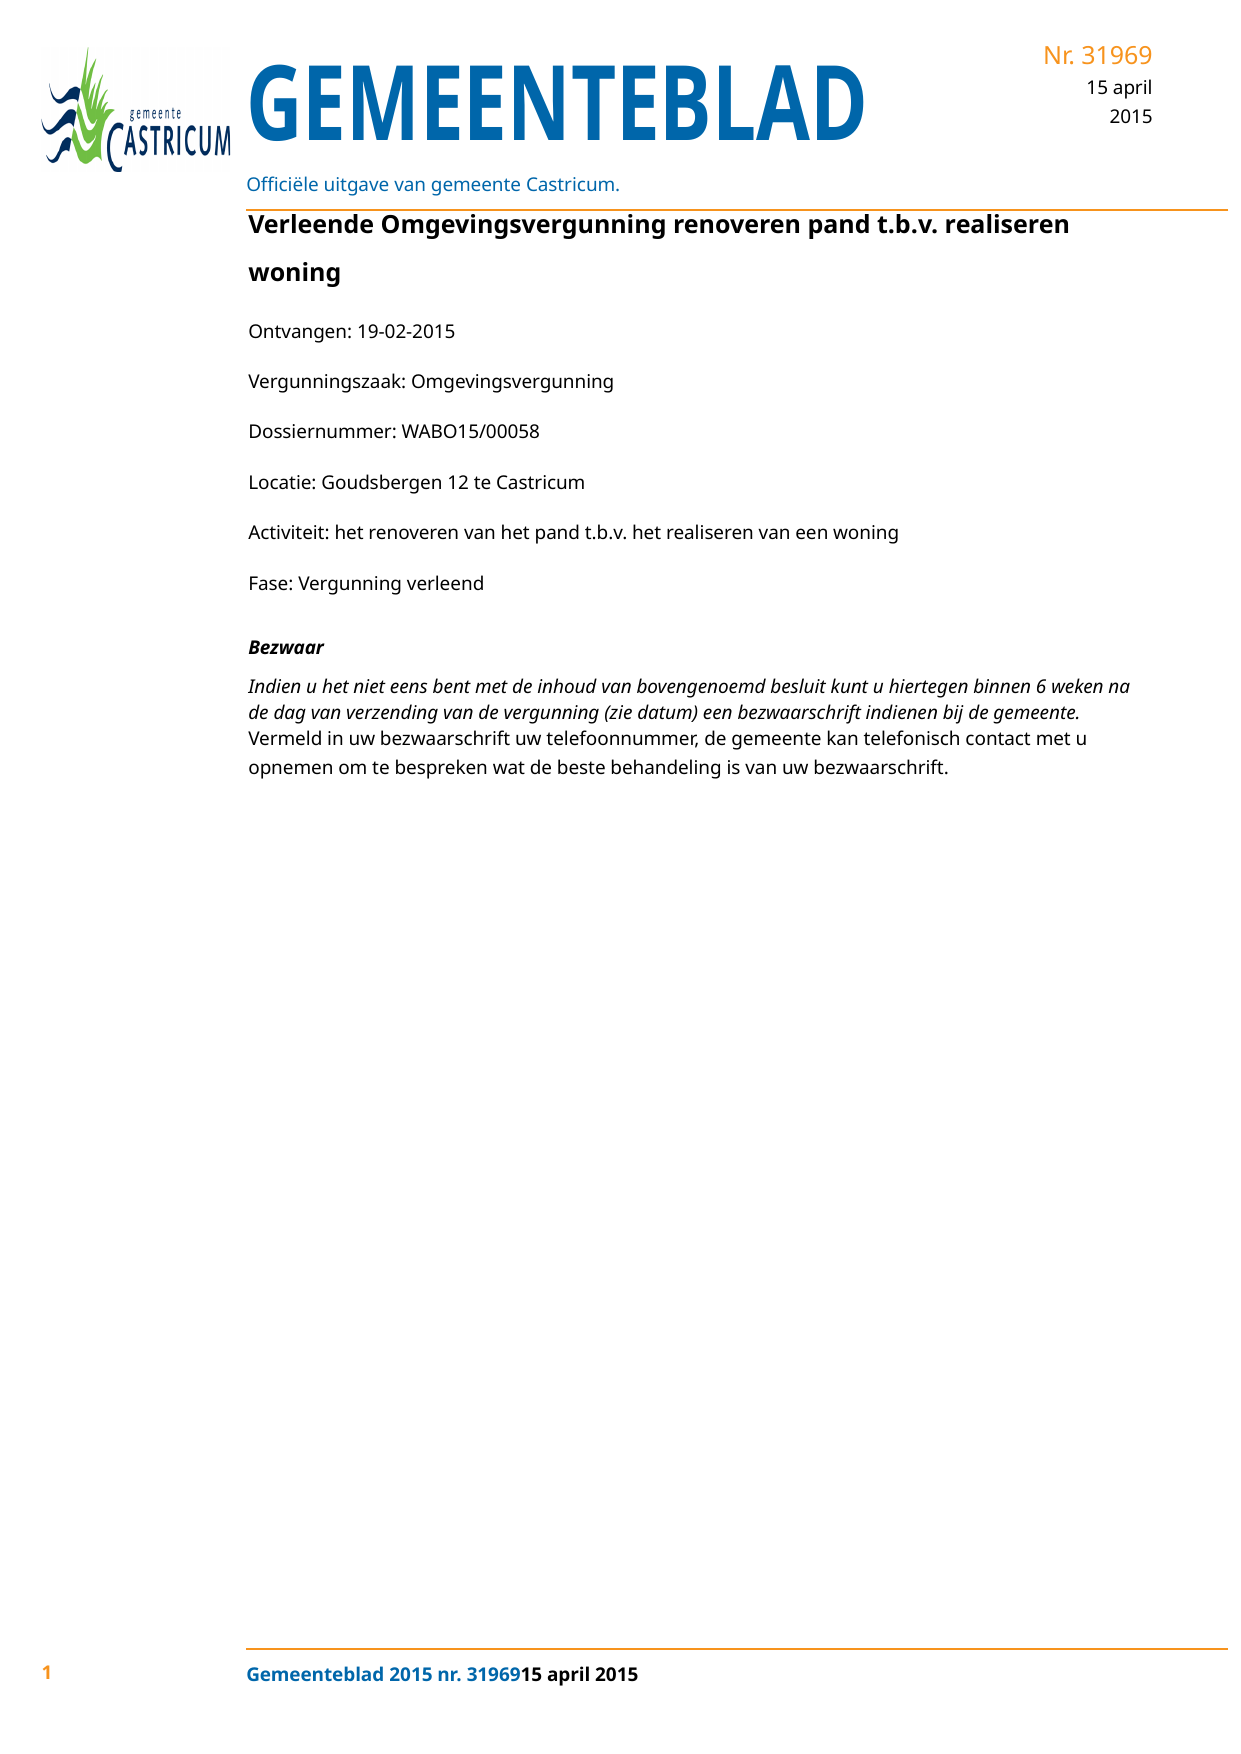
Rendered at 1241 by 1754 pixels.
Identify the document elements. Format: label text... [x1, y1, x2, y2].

text Ontvangen: 19-02-2015 [248, 318, 1152, 344]
picture [41, 47, 231, 172]
text Activiteit: het renoveren van het pand t.b.v. het realiseren van een woning [248, 519, 1152, 545]
text Locatie: Goudsbergen 12 te Castricum [248, 469, 1152, 495]
text Verleende Omgevingsvergunning renoveren pand t.b.v. realiseren woning [248, 211, 1152, 288]
text Vermeld in uw bezwaarschrift uw telefoonnummer, de gemeente kan telefonisch contact met u opnemen om te bespreken wat de beste behandeling is van uw bezwaarschrift. [248, 725, 1152, 780]
text Fase: Vergunning verleend [248, 570, 1152, 596]
text Dossiernummer: WABO15/00058 [248, 419, 1152, 444]
text Vergunningszaak: Omgevingsvergunning [248, 368, 1152, 394]
text Indien u het niet eens bent met de inhoud van bovengenoemd besluit kunt u hiertegen binnen 6 weken na de dag van verzending van de vergunning (zie datum) een bezwaarschrift indienen bij de gemeente. [248, 673, 1152, 725]
text Bezwaar [248, 634, 1152, 660]
